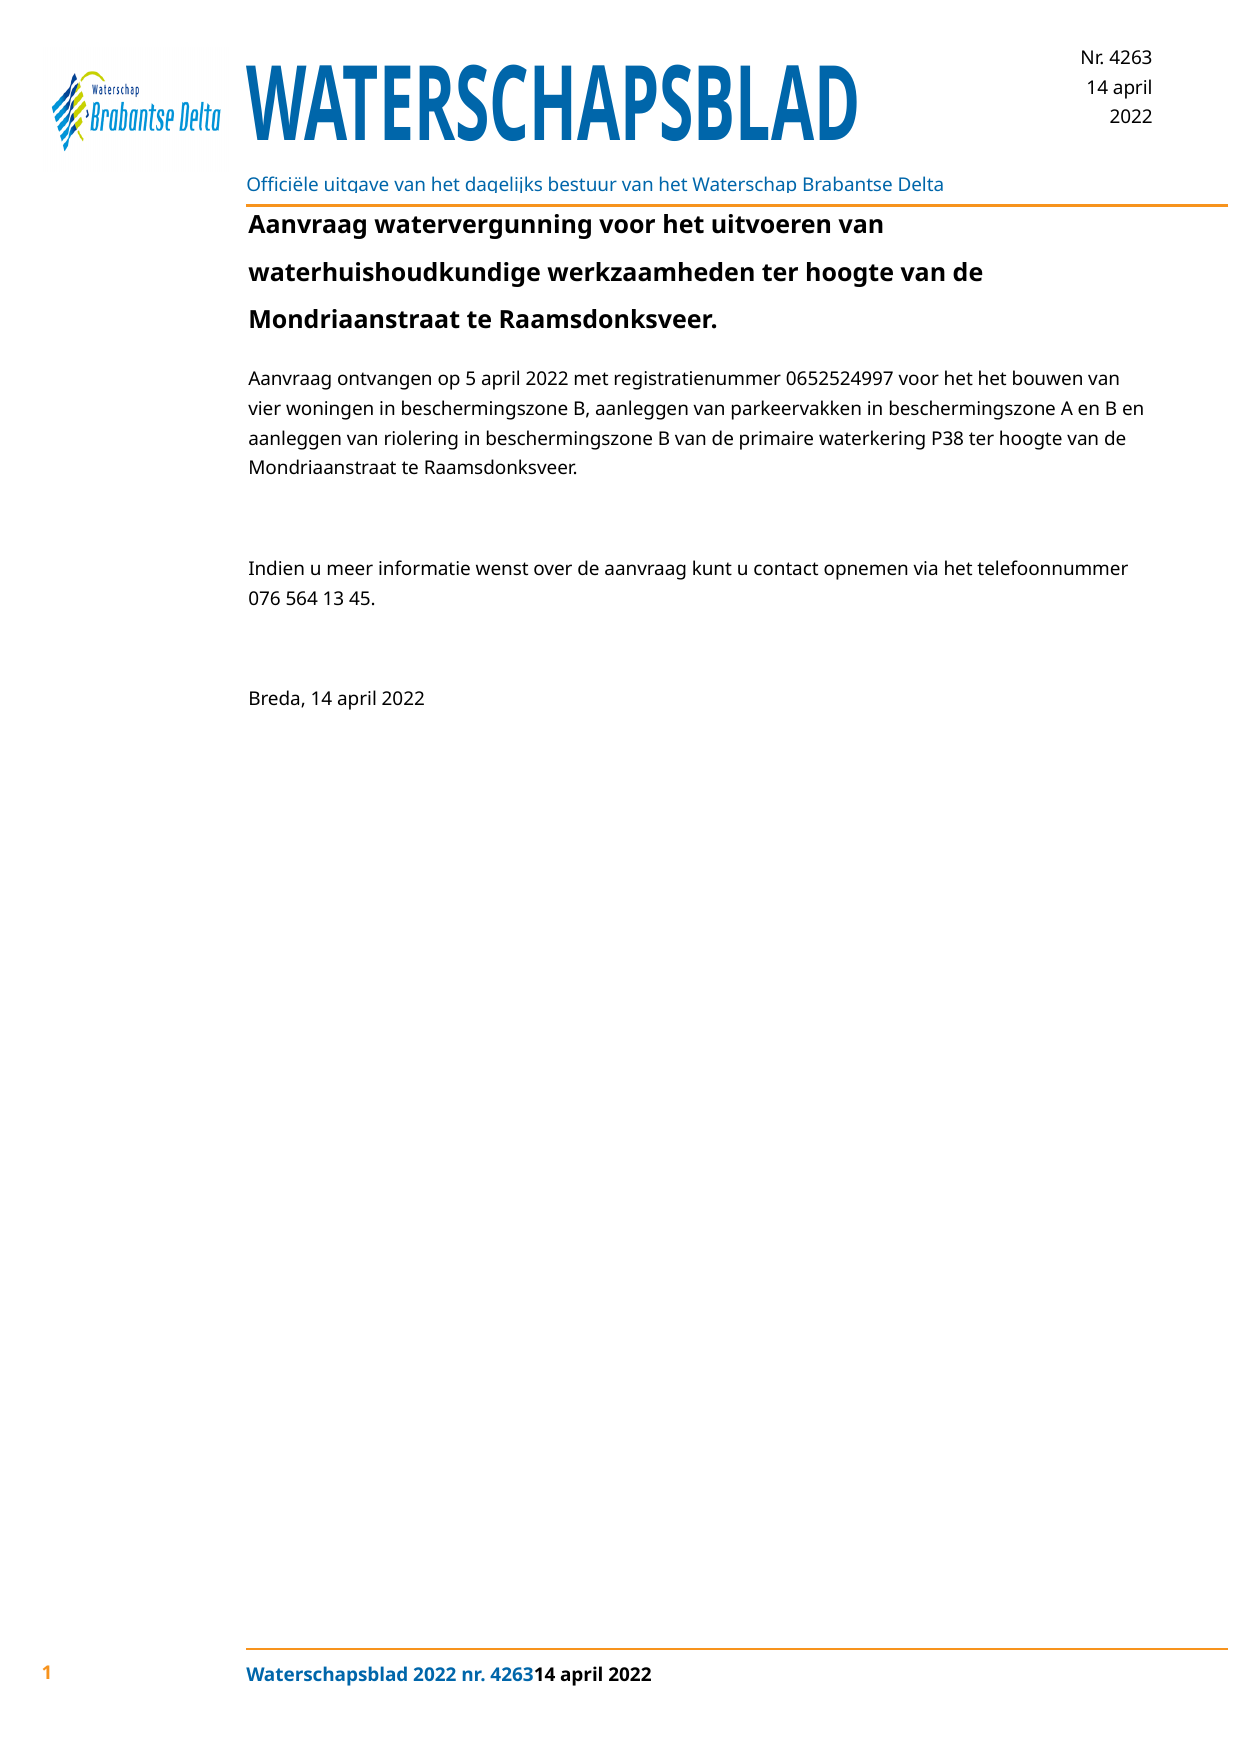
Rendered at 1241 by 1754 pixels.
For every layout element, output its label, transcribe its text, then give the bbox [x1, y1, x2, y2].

picture [41, 47, 231, 172]
text Aanvraag ontvangen op 5 april 2022 met registratienummer 0652524997 voor het het bouwen van vier woningen in beschermingszone B, aanleggen van parkeervakken in beschermingszone A en B en aanleggen van riolering in beschermingszone B van de primaire waterkering P38 ter hoogte van de Mondriaanstraat te Raamsdonksveer. [248, 366, 1152, 480]
text Indien u meer informatie wenst over de aanvraag kunt u contact opnemen via het telefoonnummer 076 564 13 45. [248, 555, 1152, 610]
text Aanvraag watervergunning voor het uitvoeren van waterhuishoudkundige werkzaamheden ter hoogte van de Mondriaanstraat te Raamsdonksveer. [248, 207, 1152, 336]
text Breda, 14 april 2022 [248, 686, 1152, 711]
